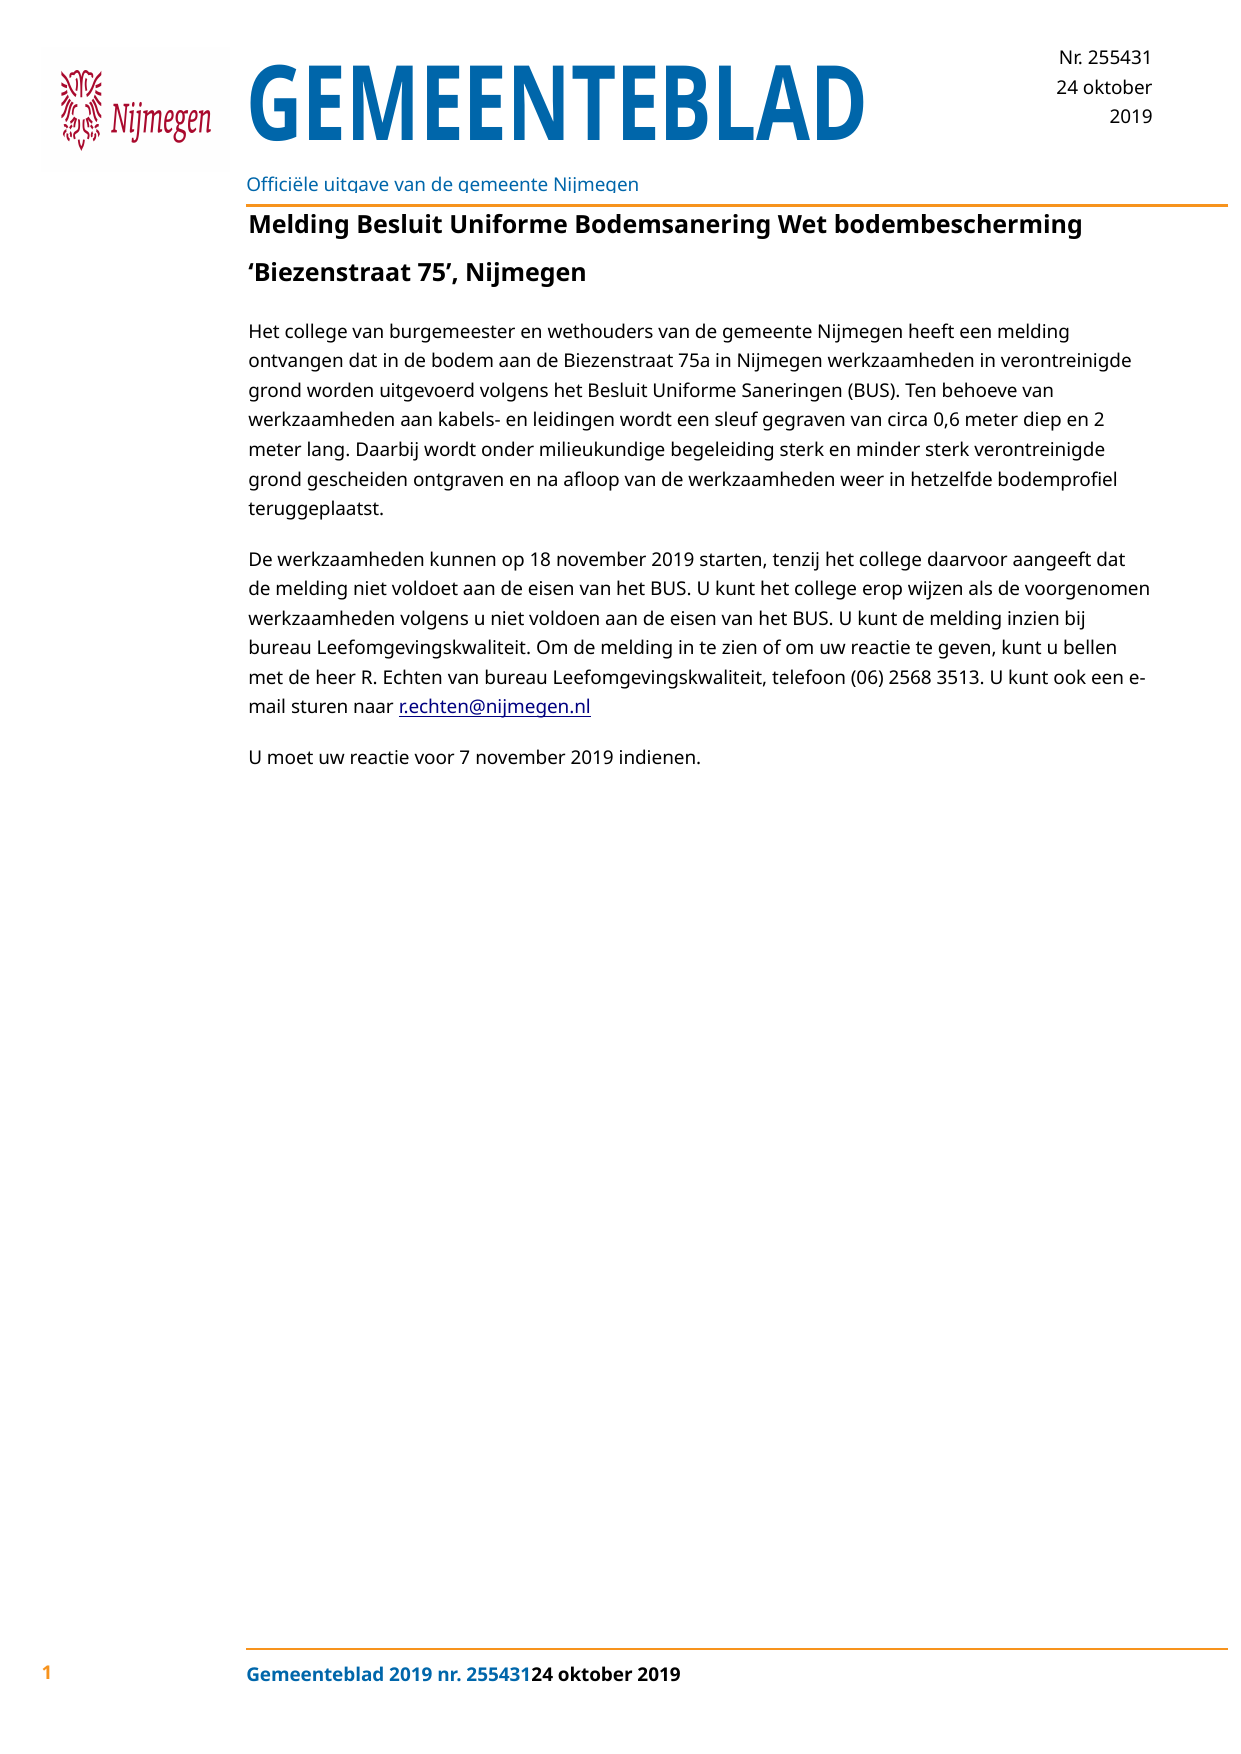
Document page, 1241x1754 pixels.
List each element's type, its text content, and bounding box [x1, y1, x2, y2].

text Melding Besluit Uniforme Bodemsanering Wet bodembescherming ‘Biezenstraat 75’, Nijmegen [248, 207, 1152, 288]
text Het college van burgemeester en wethouders van de gemeente Nijmegen heeft een melding ontvangen dat in de bodem aan de Biezenstraat 75a in Nijmegen werkzaamheden in verontreinigde grond worden uitgevoerd volgens het Besluit Uniforme Saneringen (BUS). Ten behoeve van werkzaamheden aan kabels- en leidingen wordt een sleuf gegraven van circa 0,6 meter diep en 2 meter lang. Daarbij wordt onder milieukundige begeleiding sterk en minder sterk verontreinigde grond gescheiden ontgraven en na afloop van de werkzaamheden weer in hetzelfde bodemprofiel teruggeplaatst. [248, 318, 1152, 521]
picture [41, 47, 231, 172]
text U moet uw reactie voor 7 november 2019 indienen. [248, 744, 1152, 770]
text De werkzaamheden kunnen op 18 november 2019 starten, tenzij het college daarvoor aangeeft dat de melding niet voldoet aan de eisen van het BUS. U kunt het college erop wijzen als de voorgenomen werkzaamheden volgens u niet voldoen aan de eisen van het BUS. U kunt de melding inzien bij bureau Leefomgevingskwaliteit. Om de melding in te zien of om uw reactie te geven, kunt u bellen met de heer R. Echten van bureau Leefomgevingskwaliteit, telefoon (06) 2568 3513. U kunt ook een e-mail sturen naar r.echten@nijmegen.nl [248, 546, 1152, 719]
